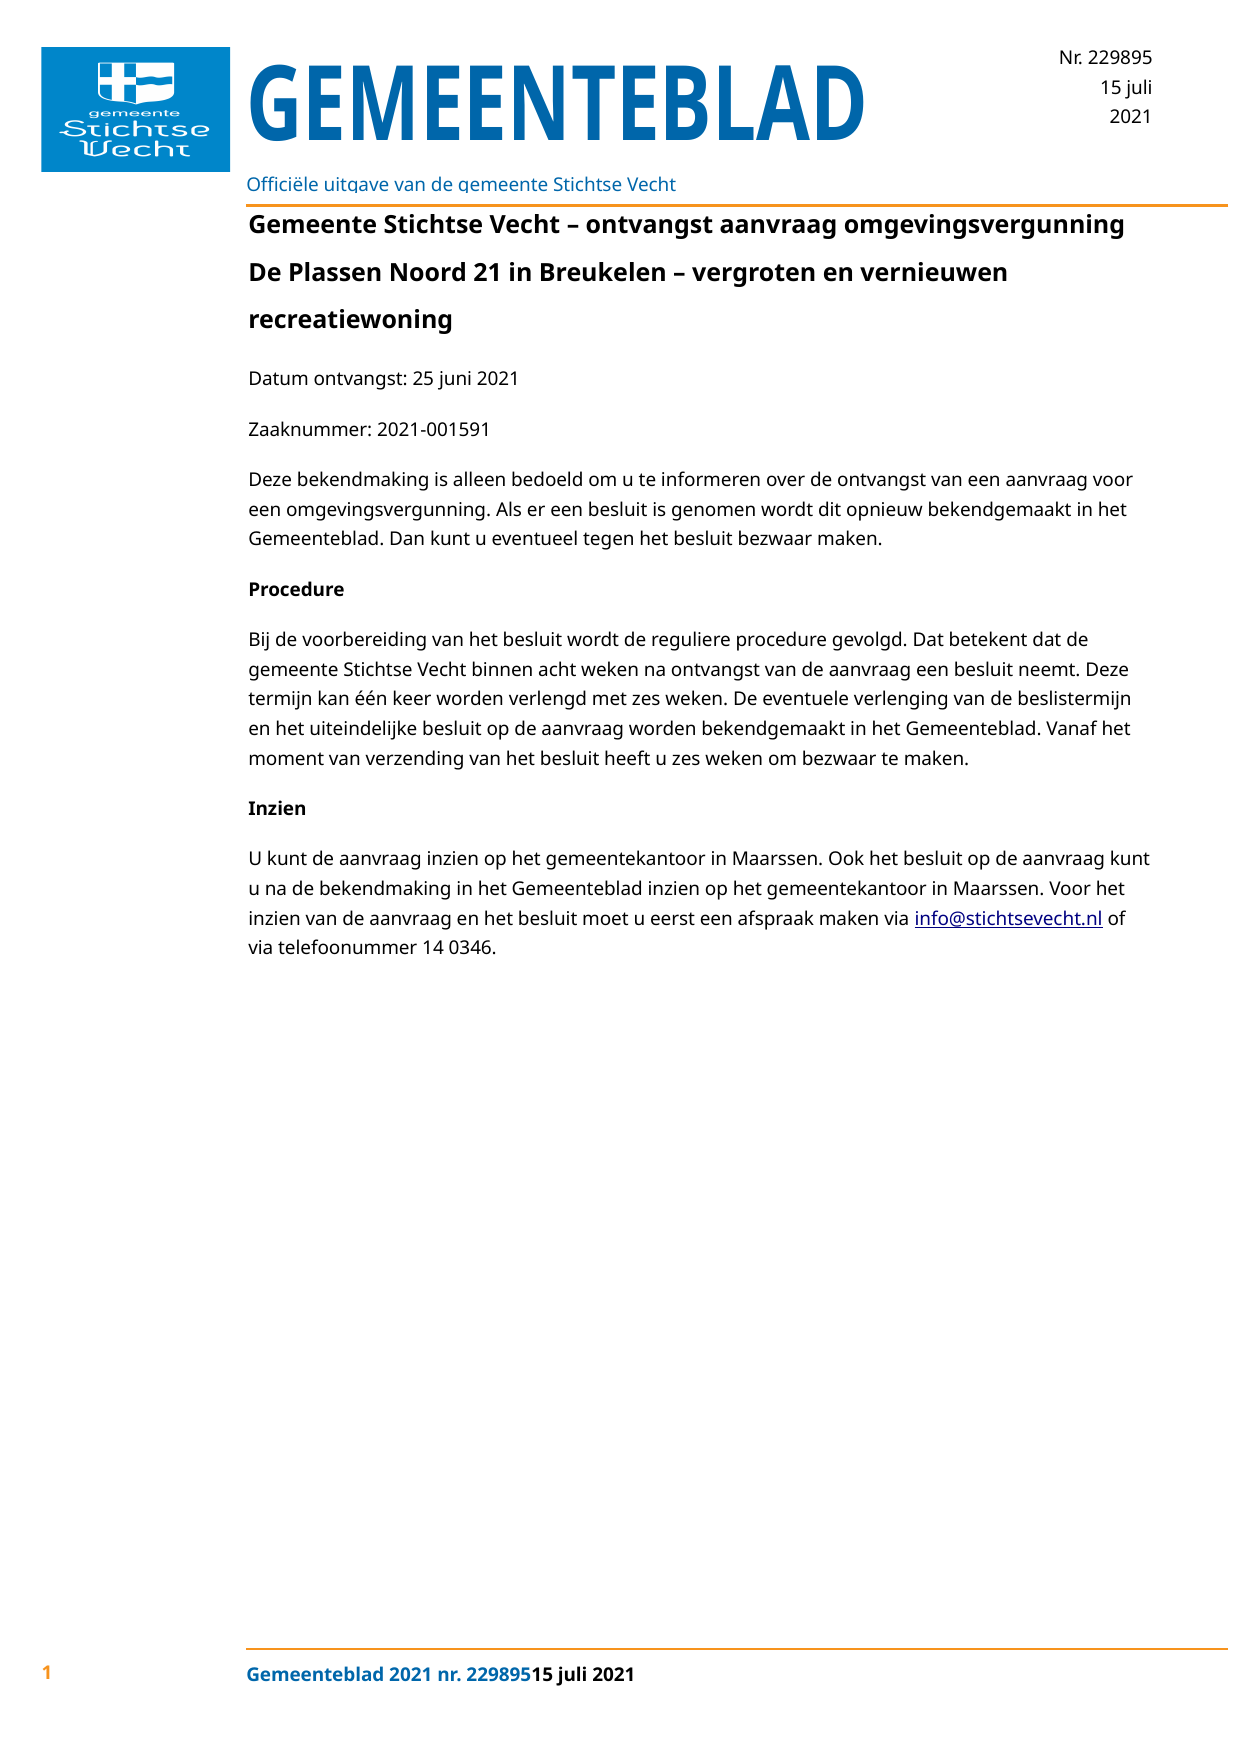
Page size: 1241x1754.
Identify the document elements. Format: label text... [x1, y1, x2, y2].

text Bij de voorbereiding van het besluit wordt de reguliere procedure gevolgd. Dat betekent dat de gemeente Stichtse Vecht binnen acht weken na ontvangst van de aanvraag een besluit neemt. Deze termijn kan één keer worden verlengd met zes weken. De eventuele verlenging van de beslistermijn en het uiteindelijke besluit op de aanvraag worden bekendgemaakt in het Gemeenteblad. Vanaf het moment van verzending van het besluit heeft u zes weken om bezwaar te maken. [248, 626, 1152, 770]
text Procedure [248, 576, 1152, 602]
text Inzien [248, 795, 1152, 821]
picture [99, 63, 135, 101]
text Gemeente Stichtse Vecht – ontvangst aanvraag omgevingsvergunning De Plassen Noord 21 in Breukelen – vergroten en vernieuwen recreatiewoning [248, 207, 1152, 336]
text U kunt de aanvraag inzien op het gemeentekantoor in Maarssen. Ook het besluit op de aanvraag kunt u na de bekendmaking in het Gemeenteblad inzien op het gemeentekantoor in Maarssen. Voor het inzien van de aanvraag en het besluit moet u eerst een afspraak maken via info@stichtsevecht.nl of via telefoonummer 14 0346. [248, 846, 1152, 960]
text Datum ontvangst: 25 juni 2021 [248, 366, 1152, 391]
text Deze bekendmaking is alleen bedoeld om u te informeren over de ontvangst van een aanvraag voor een omgevingsvergunning. Als er een besluit is genomen wordt dit opnieuw bekendgemaakt in het Gemeenteblad. Dan kunt u eventueel tegen het besluit bezwaar maken. [248, 466, 1152, 551]
text Zaaknummer: 2021-001591 [248, 416, 1152, 442]
picture [137, 63, 174, 103]
